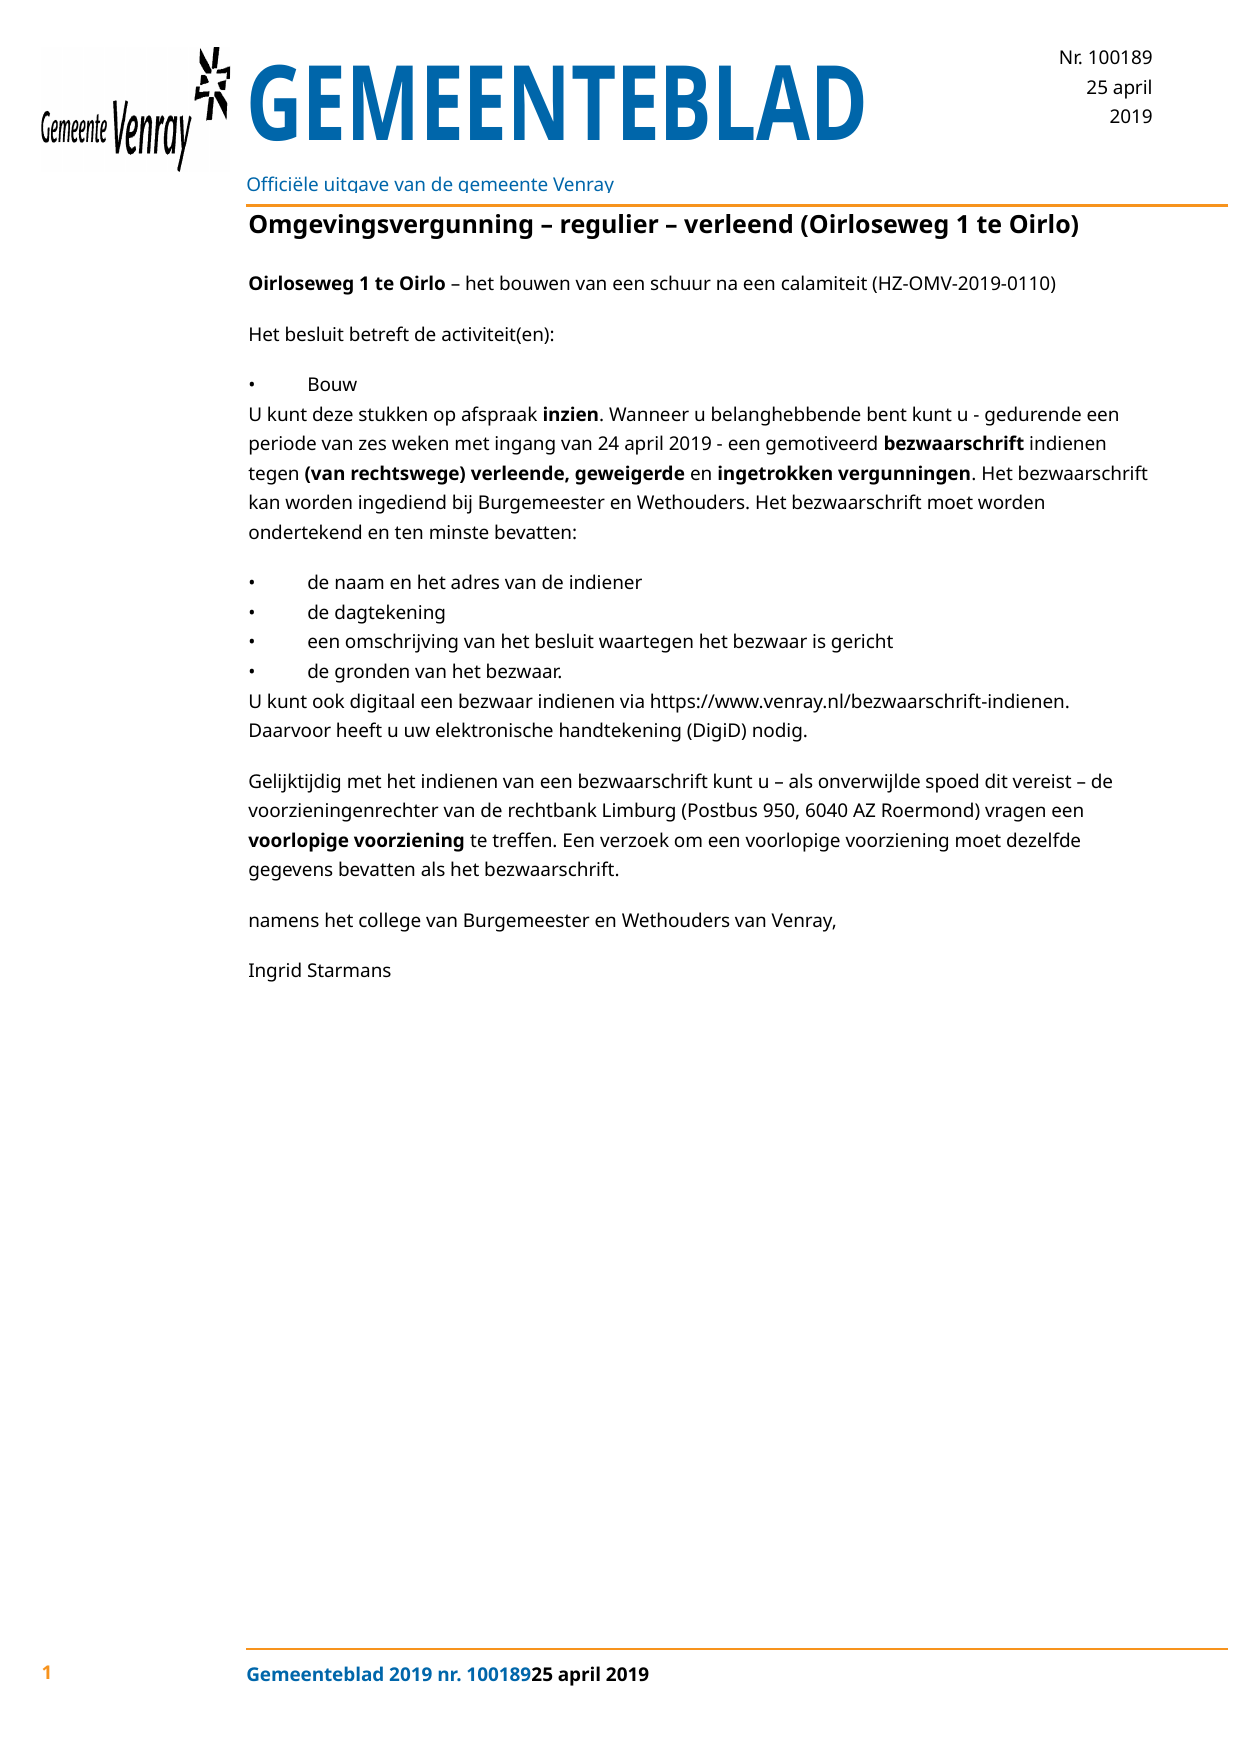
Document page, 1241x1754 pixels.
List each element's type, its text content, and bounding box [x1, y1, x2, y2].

text Oirloseweg 1 te Oirlo – het bouwen van een schuur na een calamiteit (HZ-OMV-2019-0110) [248, 270, 1152, 296]
text Ingrid Starmans [248, 957, 1152, 983]
text Omgevingsvergunning – regulier – verleend (Oirloseweg 1 te Oirlo) [248, 207, 1152, 241]
list Bouw [248, 371, 1152, 397]
text U kunt ook digitaal een bezwaar indienen via https://www.venray.nl/bezwaarschrift-indienen. Daarvoor heeft u uw elektronische handtekening (DigiD) nodig. [248, 688, 1152, 743]
text Gelijktijdig met het indienen van een bezwaarschrift kunt u – als onverwijlde spoed dit vereist – de voorzieningenrechter van de rechtbank Limburg (Postbus 950, 6040 AZ Roermond) vragen een voorlopige voorziening te treffen. Een verzoek om een voorlopige voorziening moet dezelfde gegevens bevatten als het bezwaarschrift. [248, 768, 1152, 882]
list de naam en het adres van de indiener [248, 569, 1152, 595]
list de gronden van het bezwaar. [248, 658, 1152, 684]
list de dagtekening [248, 599, 1152, 625]
text Het besluit betreft de activiteit(en): [248, 321, 1152, 346]
picture [41, 47, 231, 172]
list een omschrijving van het besluit waartegen het bezwaar is gericht [248, 629, 1152, 654]
text U kunt deze stukken op afspraak inzien. Wanneer u belanghebbende bent kunt u - gedurende een periode van zes weken met ingang van 24 april 2019 - een gemotiveerd bezwaarschrift indienen tegen (van rechtswege) verleende, geweigerde en ingetrokken vergunningen. Het bezwaarschrift kan worden ingediend bij Burgemeester en Wethouders. Het bezwaarschrift moet worden ondertekend en ten minste bevatten: [248, 401, 1152, 545]
text namens het college van Burgemeester en Wethouders van Venray, [248, 907, 1152, 933]
